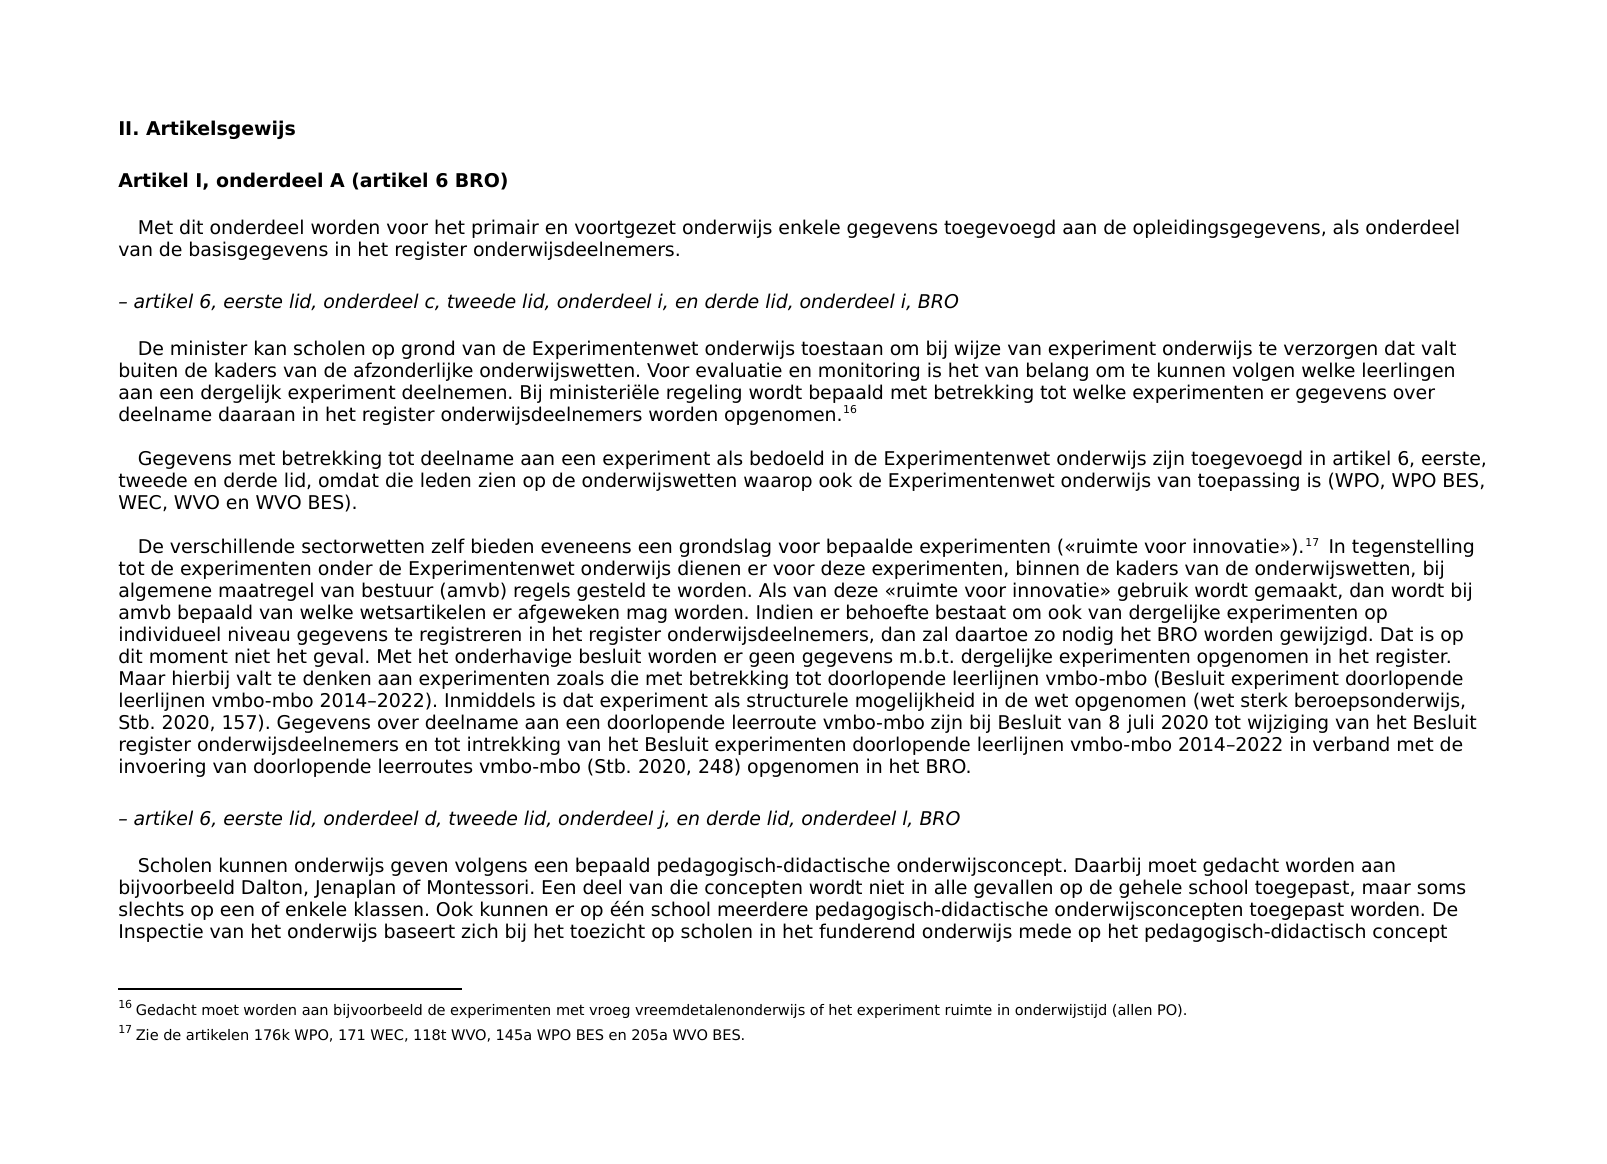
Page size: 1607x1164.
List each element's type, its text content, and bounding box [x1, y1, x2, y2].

text Gegevens met betrekking tot deelname aan een experiment als bedoeld in de Experimentenwet onderwijs zijn toegevoegd in artikel 6, eerste, tweede en derde lid, omdat die leden zien op de onderwijswetten waarop ook de Experimentenwet onderwijs van toepassing is (WPO, WPO BES, WEC, WVO en WVO BES). [118, 448, 1488, 514]
subtitle – artikel 6, eerste lid, onderdeel c, tweede lid, onderdeel i, en derde lid, onderdeel i, BRO [118, 291, 1488, 313]
subtitle II. Artikelsgewijs [118, 118, 1488, 140]
text De verschillende sectorwetten zelf bieden eveneens een grondslag voor bepaalde experimenten («ruimte voor innovatie»). In tegenstelling tot de experimenten onder de Experimentenwet onderwijs dienen er voor deze experimenten, binnen de kaders van de onderwijswetten, bij algemene maatregel van bestuur (amvb) regels gesteld te worden. Als van deze «ruimte voor innovatie» gebruik wordt gemaakt, dan wordt bij amvb bepaald van welke wetsartikelen er afgeweken mag worden. Indien er behoefte bestaat om ook van dergelijke experimenten op individueel niveau gegevens te registreren in het register onderwijsdeelnemers, dan zal daartoe zo nodig het BRO worden gewijzigd. Dat is op dit moment niet het geval. Met het onderhavige besluit worden er geen gegevens m.b.t. dergelijke experimenten opgenomen in het register. Maar hierbij valt te denken aan experimenten zoals die met betrekking tot doorlopende leerlijnen vmbo-mbo (Besluit experiment doorlopende leerlijnen vmbo-mbo 2014–2022). Inmiddels is dat experiment als structurele mogelijkheid in de wet opgenomen (wet sterk beroepsonderwijs, Stb. 2020, 157). Gegevens over deelname aan een doorlopende leerroute vmbo-mbo zijn bij Besluit van 8 juli 2020 tot wijziging van het Besluit register onderwijsdeelnemers en tot intrekking van het Besluit experimenten doorlopende leerlijnen vmbo-mbo 2014–2022 in verband met de invoering van doorlopende leerroutes vmbo-mbo (Stb. 2020, 248) opgenomen in het BRO. [118, 536, 1488, 778]
text Scholen kunnen onderwijs geven volgens een bepaald pedagogisch-didactische onderwijsconcept. Daarbij moet gedacht worden aan bijvoorbeeld Dalton, Jenaplan of Montessori. Een deel van die concepten wordt niet in alle gevallen op de gehele school toegepast, maar soms slechts op een of enkele klassen. Ook kunnen er op één school meerdere pedagogisch-didactische onderwijsconcepten toegepast worden. De Inspectie van het onderwijs baseert zich bij het toezicht op scholen in het funderend onderwijs mede op het pedagogisch-didactisch concept [118, 855, 1488, 943]
subtitle – artikel 6, eerste lid, onderdeel d, tweede lid, onderdeel j, en derde lid, onderdeel l, BRO [118, 808, 1488, 830]
text Met dit onderdeel worden voor het primair en voortgezet onderwijs enkele gegevens toegevoegd aan de opleidingsgegevens, als onderdeel van de basisgegevens in het register onderwijsdeelnemers. [118, 217, 1488, 261]
text Zie de artikelen 176k WPO, 171 WEC, 118t WVO, 145a WPO BES en 205a WVO BES. [118, 1023, 1488, 1045]
text De minister kan scholen op grond van de Experimentenwet onderwijs toestaan om bij wijze van experiment onderwijs te verzorgen dat valt buiten de kaders van de afzonderlijke onderwijswetten. Voor evaluatie en monitoring is het van belang om te kunnen volgen welke leerlingen aan een dergelijk experiment deelnemen. Bij ministeriële regeling wordt bepaald met betrekking tot welke experimenten er gegevens over deelname daaraan in het register onderwijsdeelnemers worden opgenomen. [118, 338, 1488, 426]
subtitle Artikel I, onderdeel A (artikel 6 BRO) [118, 170, 1488, 192]
text Gedacht moet worden aan bijvoorbeeld de experimenten met vroeg vreemdetalenonderwijs of het experiment ruimte in onderwijstijd (allen PO). [118, 998, 1488, 1020]
